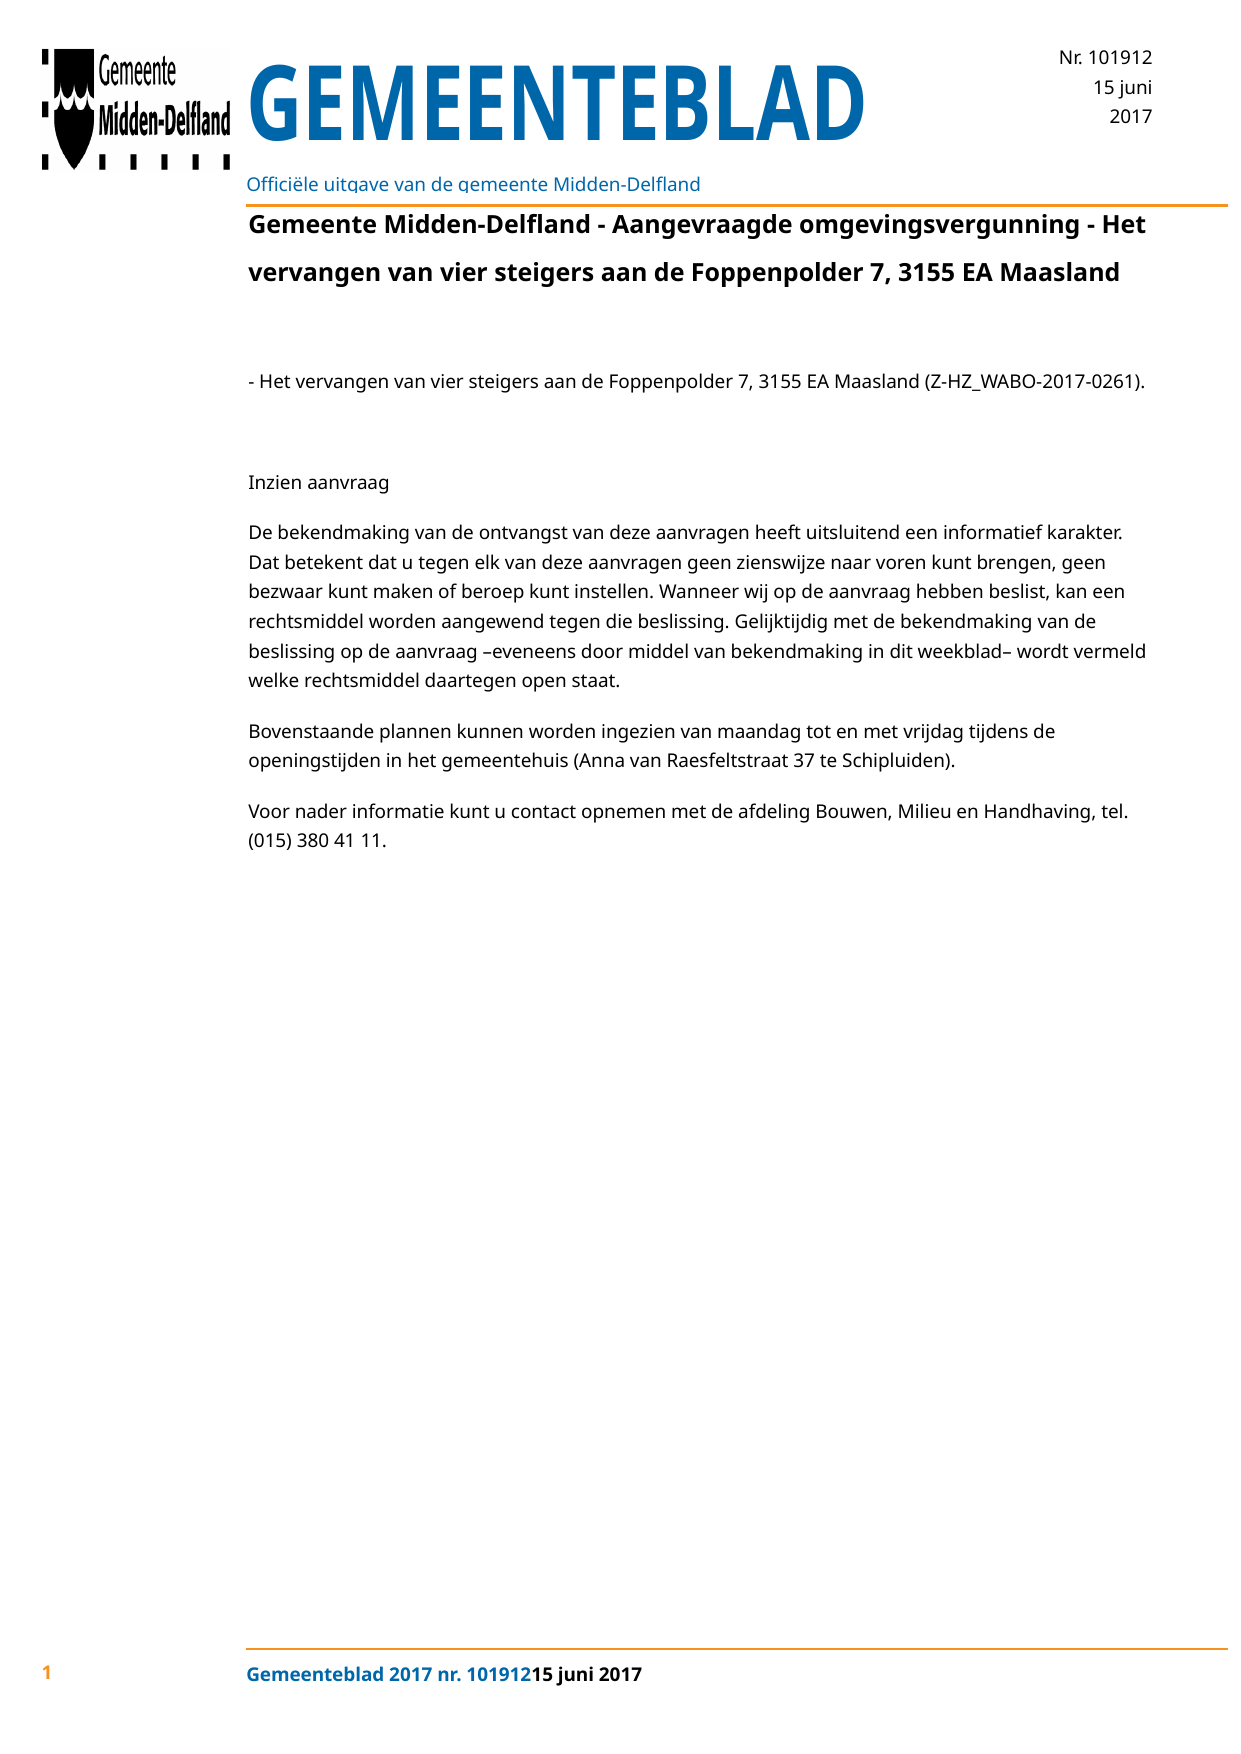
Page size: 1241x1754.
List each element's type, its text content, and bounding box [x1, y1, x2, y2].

text Inzien aanvraag [248, 469, 1152, 495]
text - Het vervangen van vier steigers aan de Foppenpolder 7, 3155 EA Maasland (Z-HZ_WABO-2017-0261). [248, 368, 1152, 394]
text De bekendmaking van de ontvangst van deze aanvragen heeft uitsluitend een informatief karakter. Dat betekent dat u tegen elk van deze aanvragen geen zienswijze naar voren kunt brengen, geen bezwaar kunt maken of beroep kunt instellen. Wanneer wij op de aanvraag hebben beslist, kan een rechtsmiddel worden aangewend tegen die beslissing. Gelijktijdig met de bekendmaking van de beslissing op de aanvraag –eveneens door middel van bekendmaking in dit weekblad– wordt vermeld welke rechtsmiddel daartegen open staat. [248, 519, 1152, 693]
text Bovenstaande plannen kunnen worden ingezien van maandag tot en met vrijdag tijdens de openingstijden in het gemeentehuis (Anna van Raesfeltstraat 37 te Schipluiden). [248, 718, 1152, 773]
picture [41, 47, 231, 172]
text Gemeente Midden-Delfland - Aangevraagde omgevingsvergunning - Het vervangen van vier steigers aan de Foppenpolder 7, 3155 EA Maasland [248, 207, 1152, 288]
text Voor nader informatie kunt u contact opnemen met de afdeling Bouwen, Milieu en Handhaving, tel. (015) 380 41 11. [248, 798, 1152, 853]
